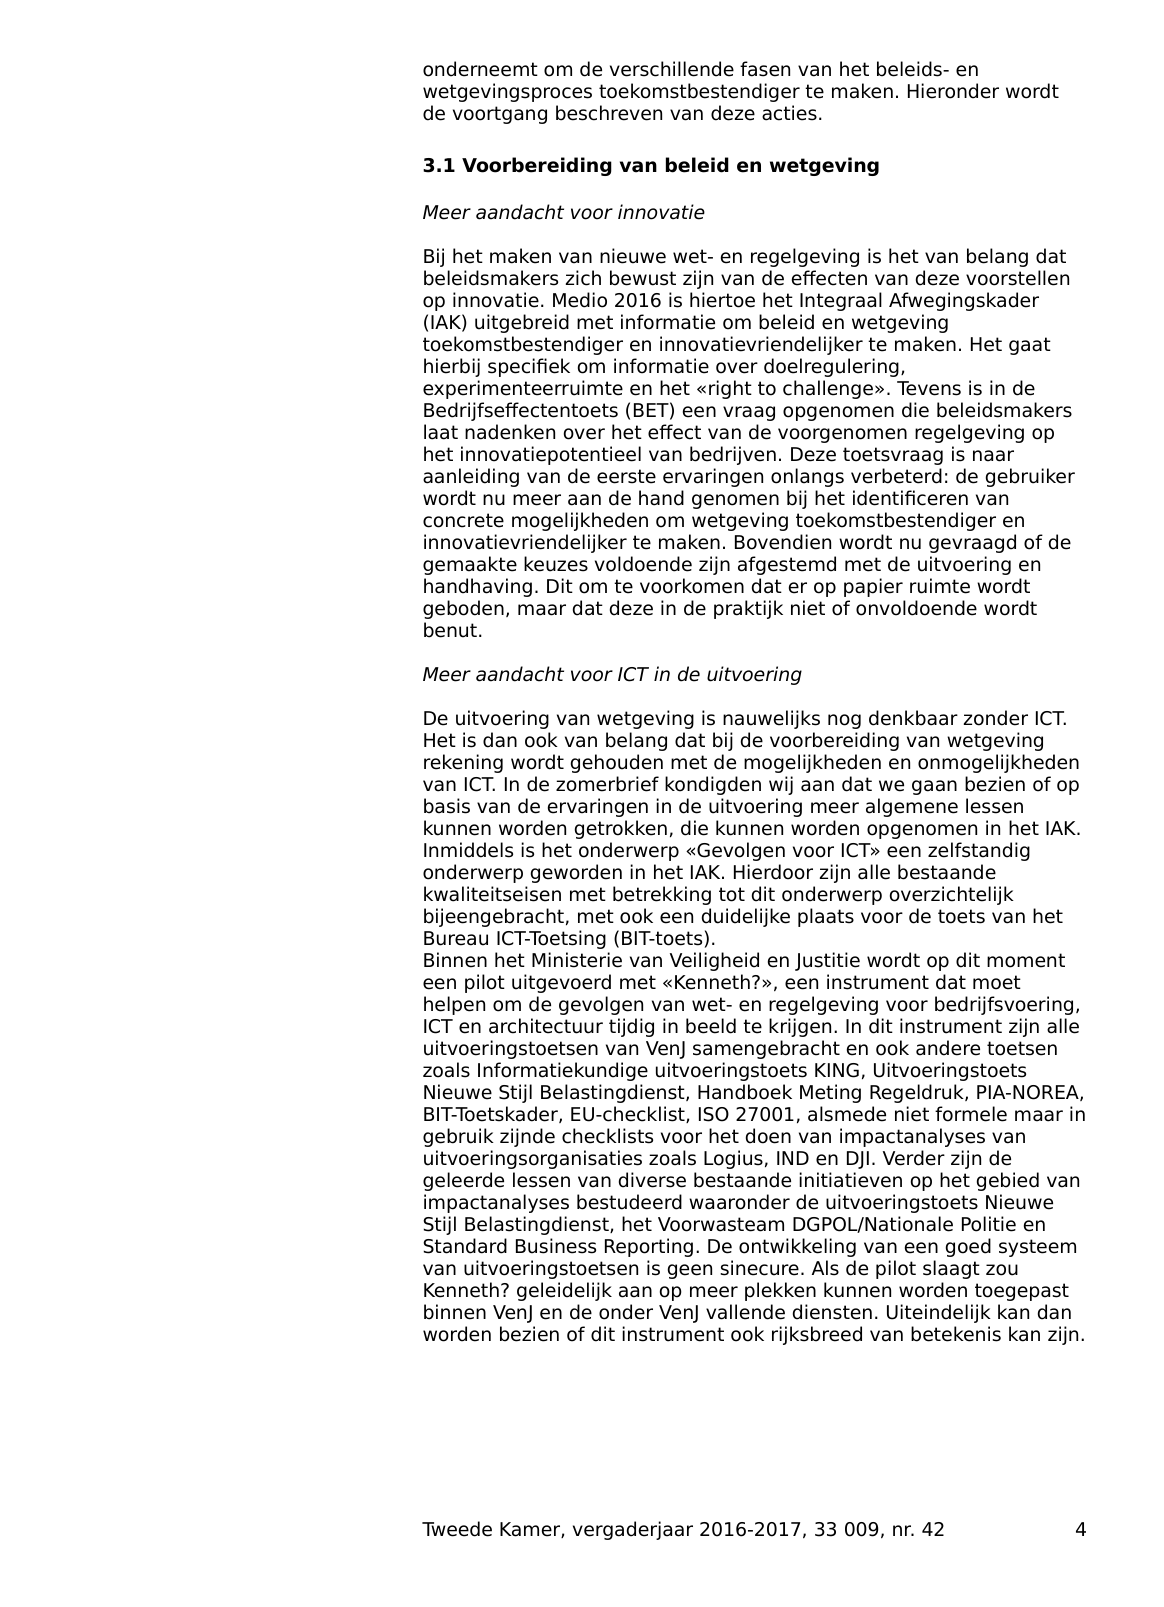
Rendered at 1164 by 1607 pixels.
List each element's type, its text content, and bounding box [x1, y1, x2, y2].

subtitle 3.1 Voorbereiding van beleid en wetgeving [422, 155, 1087, 177]
text onderneemt om de verschillende fasen van het beleids- en wetgevingsproces toekomstbestendiger te maken. Hieronder wordt de voortgang beschreven van deze acties. [422, 59, 1087, 125]
subtitle Meer aandacht voor ICT in de uitvoering [422, 664, 1087, 686]
subtitle Meer aandacht voor innovatie [422, 202, 1087, 224]
text Bij het maken van nieuwe wet- en regelgeving is het van belang dat beleidsmakers zich bewust zijn van de effecten van deze voorstellen op innovatie. Medio 2016 is hiertoe het Integraal Afwegingskader (IAK) uitgebreid met informatie om beleid en wetgeving toekomstbestendiger en innovatievriendelijker te maken. Het gaat hierbij specifiek om informatie over doelregulering, experimenteerruimte en het «right to challenge». Tevens is in de Bedrijfseffectentoets (BET) een vraag opgenomen die beleidsmakers laat nadenken over het effect van de voorgenomen regelgeving op het innovatiepotentieel van bedrijven. Deze toetsvraag is naar aanleiding van de eerste ervaringen onlangs verbeterd: de gebruiker wordt nu meer aan de hand genomen bij het identificeren van concrete mogelijkheden om wetgeving toekomstbestendiger en innovatievriendelijker te maken. Bovendien wordt nu gevraagd of de gemaakte keuzes voldoende zijn afgestemd met de uitvoering en handhaving. Dit om te voorkomen dat er op papier ruimte wordt geboden, maar dat deze in de praktijk niet of onvoldoende wordt benut. [422, 246, 1087, 642]
text Binnen het Ministerie van Veiligheid en Justitie wordt op dit moment een pilot uitgevoerd met «Kenneth?», een instrument dat moet helpen om de gevolgen van wet- en regelgeving voor bedrijfsvoering, ICT en architectuur tijdig in beeld te krijgen. In dit instrument zijn alle uitvoeringstoetsen van VenJ samengebracht en ook andere toetsen zoals Informatiekundige uitvoeringstoets KING, Uitvoeringstoets Nieuwe Stijl Belastingdienst, Handboek Meting Regeldruk, PIA-NOREA, BIT-Toetskader, EU-checklist, ISO 27001, alsmede niet formele maar in gebruik zijnde checklists voor het doen van impactanalyses van uitvoeringsorganisaties zoals Logius, IND en DJI. Verder zijn de geleerde lessen van diverse bestaande initiatieven op het gebied van impactanalyses bestudeerd waaronder de uitvoeringstoets Nieuwe Stijl Belastingdienst, het Voorwasteam DGPOL/Nationale Politie en Standard Business Reporting. De ontwikkeling van een goed systeem van uitvoeringstoetsen is geen sinecure. Als de pilot slaagt zou Kenneth? geleidelijk aan op meer plekken kunnen worden toegepast binnen VenJ en de onder VenJ vallende diensten. Uiteindelijk kan dan worden bezien of dit instrument ook rijksbreed van betekenis kan zijn. [422, 950, 1087, 1346]
text De uitvoering van wetgeving is nauwelijks nog denkbaar zonder ICT. Het is dan ook van belang dat bij de voorbereiding van wetgeving rekening wordt gehouden met de mogelijkheden en onmogelijkheden van ICT. In de zomerbrief kondigden wij aan dat we gaan bezien of op basis van de ervaringen in de uitvoering meer algemene lessen kunnen worden getrokken, die kunnen worden opgenomen in het IAK. Inmiddels is het onderwerp «Gevolgen voor ICT» een zelfstandig onderwerp geworden in het IAK. Hierdoor zijn alle bestaande kwaliteitseisen met betrekking tot dit onderwerp overzichtelijk bijeengebracht, met ook een duidelijke plaats voor de toets van het Bureau ICT-Toetsing (BIT-toets). [422, 708, 1087, 950]
